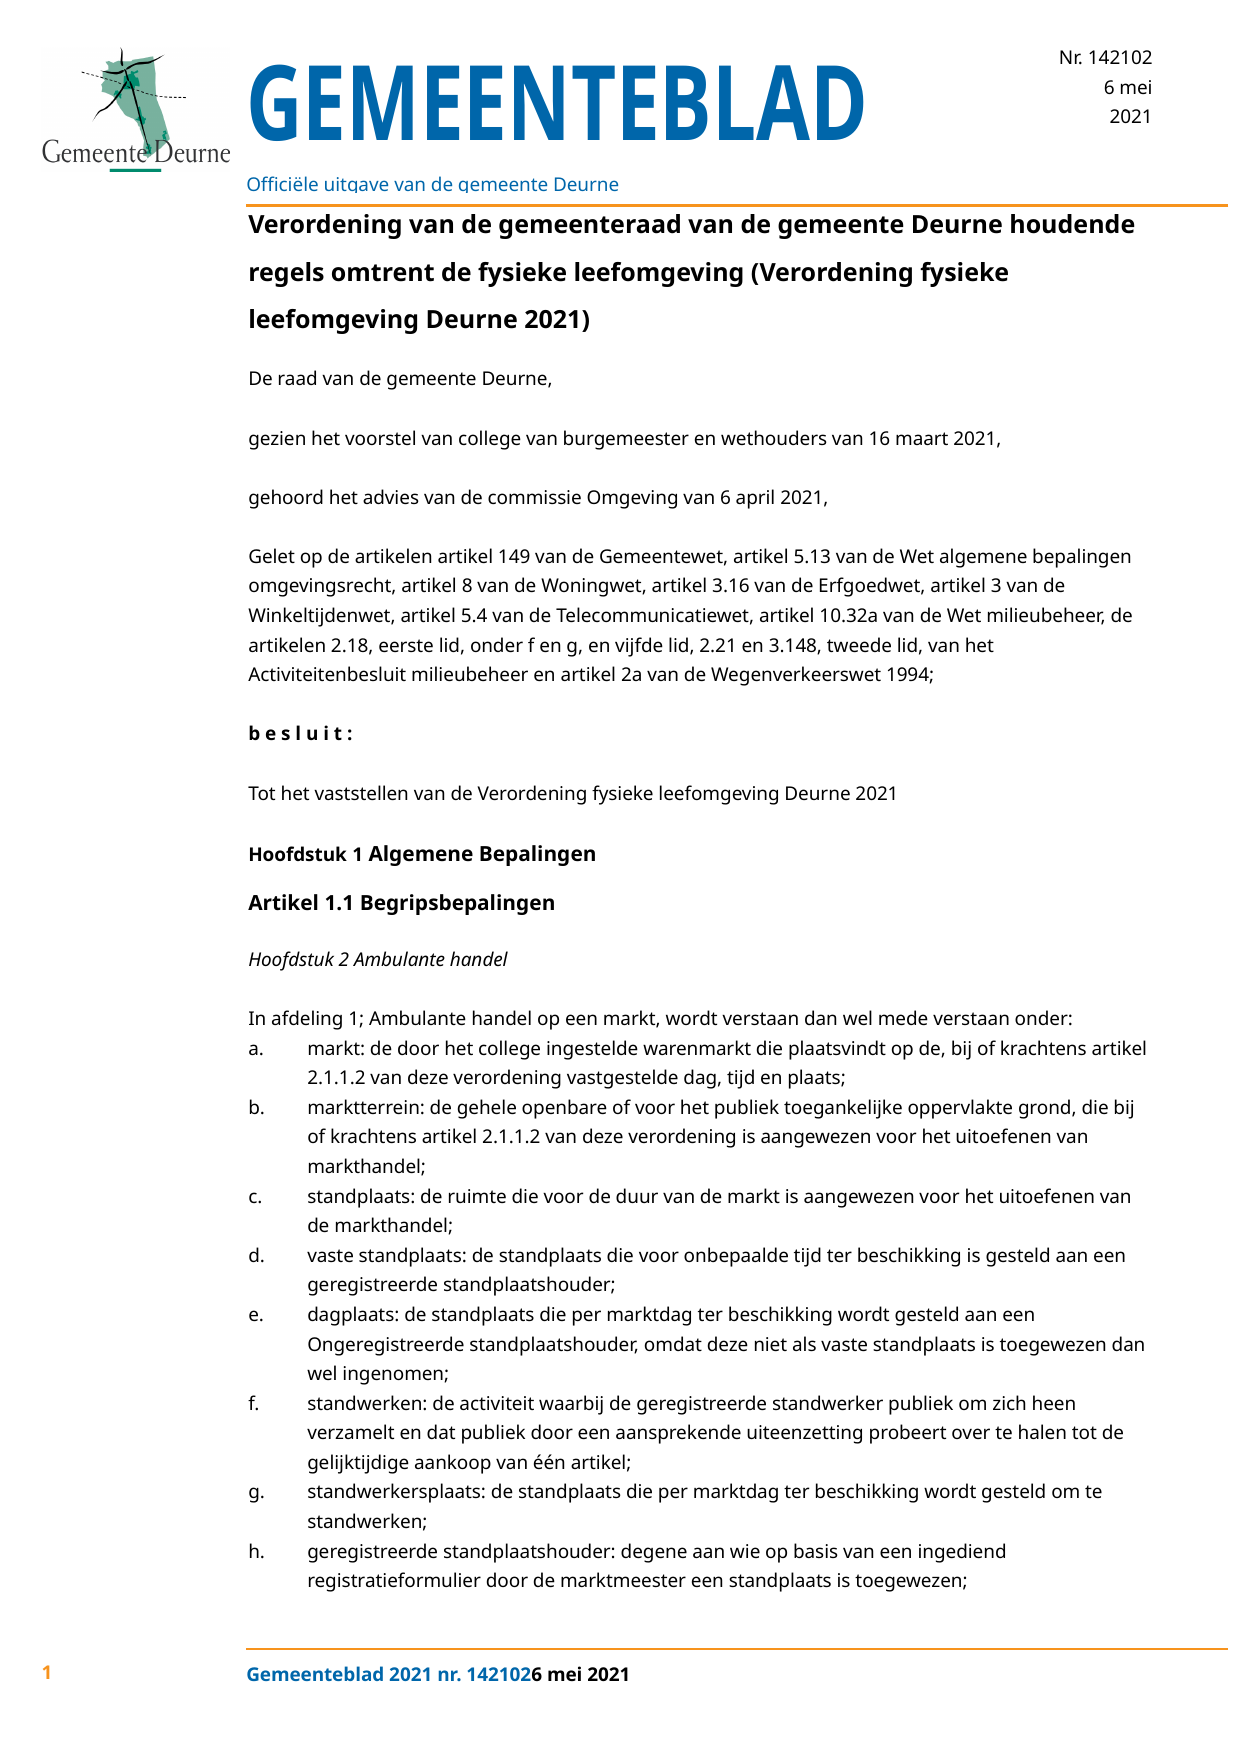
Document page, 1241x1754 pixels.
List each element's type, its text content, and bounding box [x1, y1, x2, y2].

list standwerken: de activiteit waarbij de geregistreerde standwerker publiek om zich heen verzamelt en dat publiek door een aansprekende uiteenzetting probeert over te halen tot de gelijktijdige aankoop van één artikel; [248, 1390, 1152, 1475]
list vaste standplaats: de standplaats die voor onbepaalde tijd ter beschikking is gesteld aan een geregistreerde standplaatshouder; [248, 1242, 1152, 1297]
text gezien het voorstel van college van burgemeester en wethouders van 16 maart 2021, [248, 425, 1152, 450]
text Gelet op de artikelen artikel 149 van de Gemeentewet, artikel 5.13 van de Wet algemene bepalingen omgevingsrecht, artikel 8 van de Woningwet, artikel 3.16 van de Erfgoedwet, artikel 3 van de Winkeltijdenwet, artikel 5.4 van de Telecommunicatiewet, artikel 10.32a van de Wet milieubeheer, de artikelen 2.18, eerste lid, onder f en g, en vijfde lid, 2.21 en 3.148, tweede lid, van het Activiteitenbesluit milieubeheer en artikel 2a van de Wegenverkeerswet 1994; [248, 543, 1152, 687]
text b e s l u i t : [248, 721, 1152, 746]
text Hoofdstuk 1 Algemene Bepalingen [248, 839, 1152, 867]
list geregistreerde standplaatshouder: degene aan wie op basis van een ingediend registratieformulier door de marktmeester een standplaats is toegewezen; [248, 1538, 1152, 1593]
list markt: de door het college ingestelde warenmarkt die plaatsvindt op de, bij of krachtens artikel 2.1.1.2 van deze verordening vastgestelde dag, tijd en plaats; [248, 1035, 1152, 1090]
list marktterrein: de gehele openbare of voor het publiek toegankelijke oppervlakte grond, die bij of krachtens artikel 2.1.1.2 van deze verordening is aangewezen voor het uitoefenen van markthandel; [248, 1094, 1152, 1179]
text Hoofdstuk 2 Ambulante handel [248, 946, 1152, 972]
list standwerkersplaats: de standplaats die per marktdag ter beschikking wordt gesteld om te standwerken; [248, 1479, 1152, 1534]
picture [41, 47, 231, 172]
list standplaats: de ruimte die voor de duur van de markt is aangewezen voor het uitoefenen van de markthandel; [248, 1183, 1152, 1238]
text Verordening van de gemeenteraad van de gemeente Deurne houdende regels omtrent de fysieke leefomgeving (Verordening fysieke leefomgeving Deurne 2021) [248, 207, 1152, 336]
list dagplaats: de standplaats die per marktdag ter beschikking wordt gesteld aan een Ongeregistreerde standplaatshouder, omdat deze niet als vaste standplaats is toegewezen dan wel ingenomen; [248, 1301, 1152, 1386]
text In afdeling 1; Ambulante handel op een markt, wordt verstaan dan wel mede verstaan onder: [248, 1005, 1152, 1031]
text Tot het vaststellen van de Verordening fysieke leefomgeving Deurne 2021 [248, 780, 1152, 805]
text gehoord het advies van de commissie Omgeving van 6 april 2021, [248, 484, 1152, 509]
text De raad van de gemeente Deurne, [248, 366, 1152, 391]
text Artikel 1.1 Begripsbepalingen [248, 888, 1152, 917]
